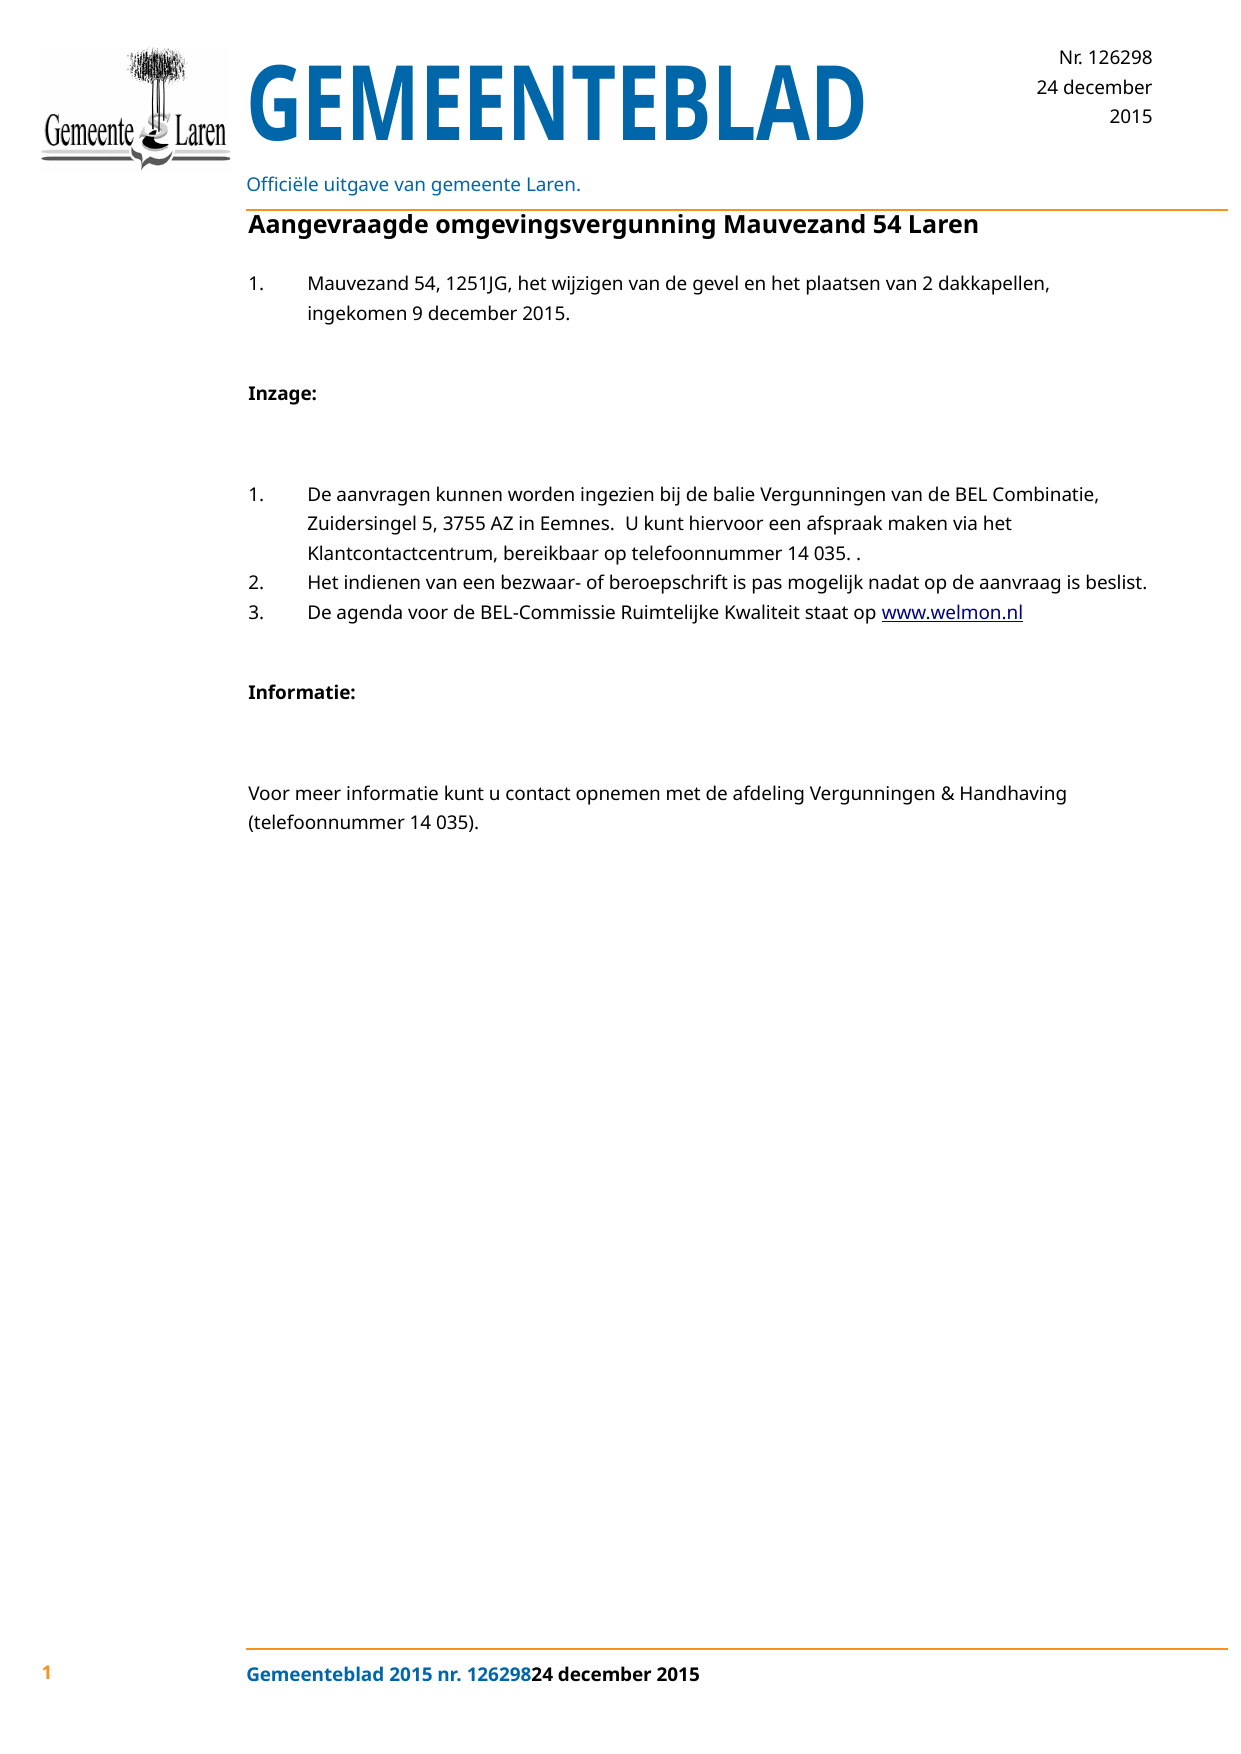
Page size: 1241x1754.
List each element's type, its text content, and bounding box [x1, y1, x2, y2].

list De aanvragen kunnen worden ingezien bij de balie Vergunningen van de BEL Combinatie, Zuidersingel 5, 3755 AZ in Eemnes. U kunt hiervoor een afspraak maken via het Klantcontactcentrum, bereikbaar op telefoonnummer 14 035. . [248, 481, 1152, 566]
text Voor meer informatie kunt u contact opnemen met de afdeling Vergunningen & Handhaving (telefoonnummer 14 035). [248, 780, 1152, 835]
text Inzage: [248, 380, 1152, 406]
picture [41, 47, 231, 172]
text Informatie: [248, 679, 1152, 705]
text Aangevraagde omgevingsvergunning Mauvezand 54 Laren [248, 211, 1152, 241]
list Mauvezand 54, 1251JG, het wijzigen van de gevel en het plaatsen van 2 dakkapellen, ingekomen 9 december 2015. [248, 270, 1152, 326]
list Het indienen van een bezwaar- of beroepschrift is pas mogelijk nadat op de aanvraag is beslist. [248, 569, 1152, 595]
list De agenda voor de BEL-Commissie Ruimtelijke Kwaliteit staat op www.welmon.nl [248, 599, 1152, 625]
